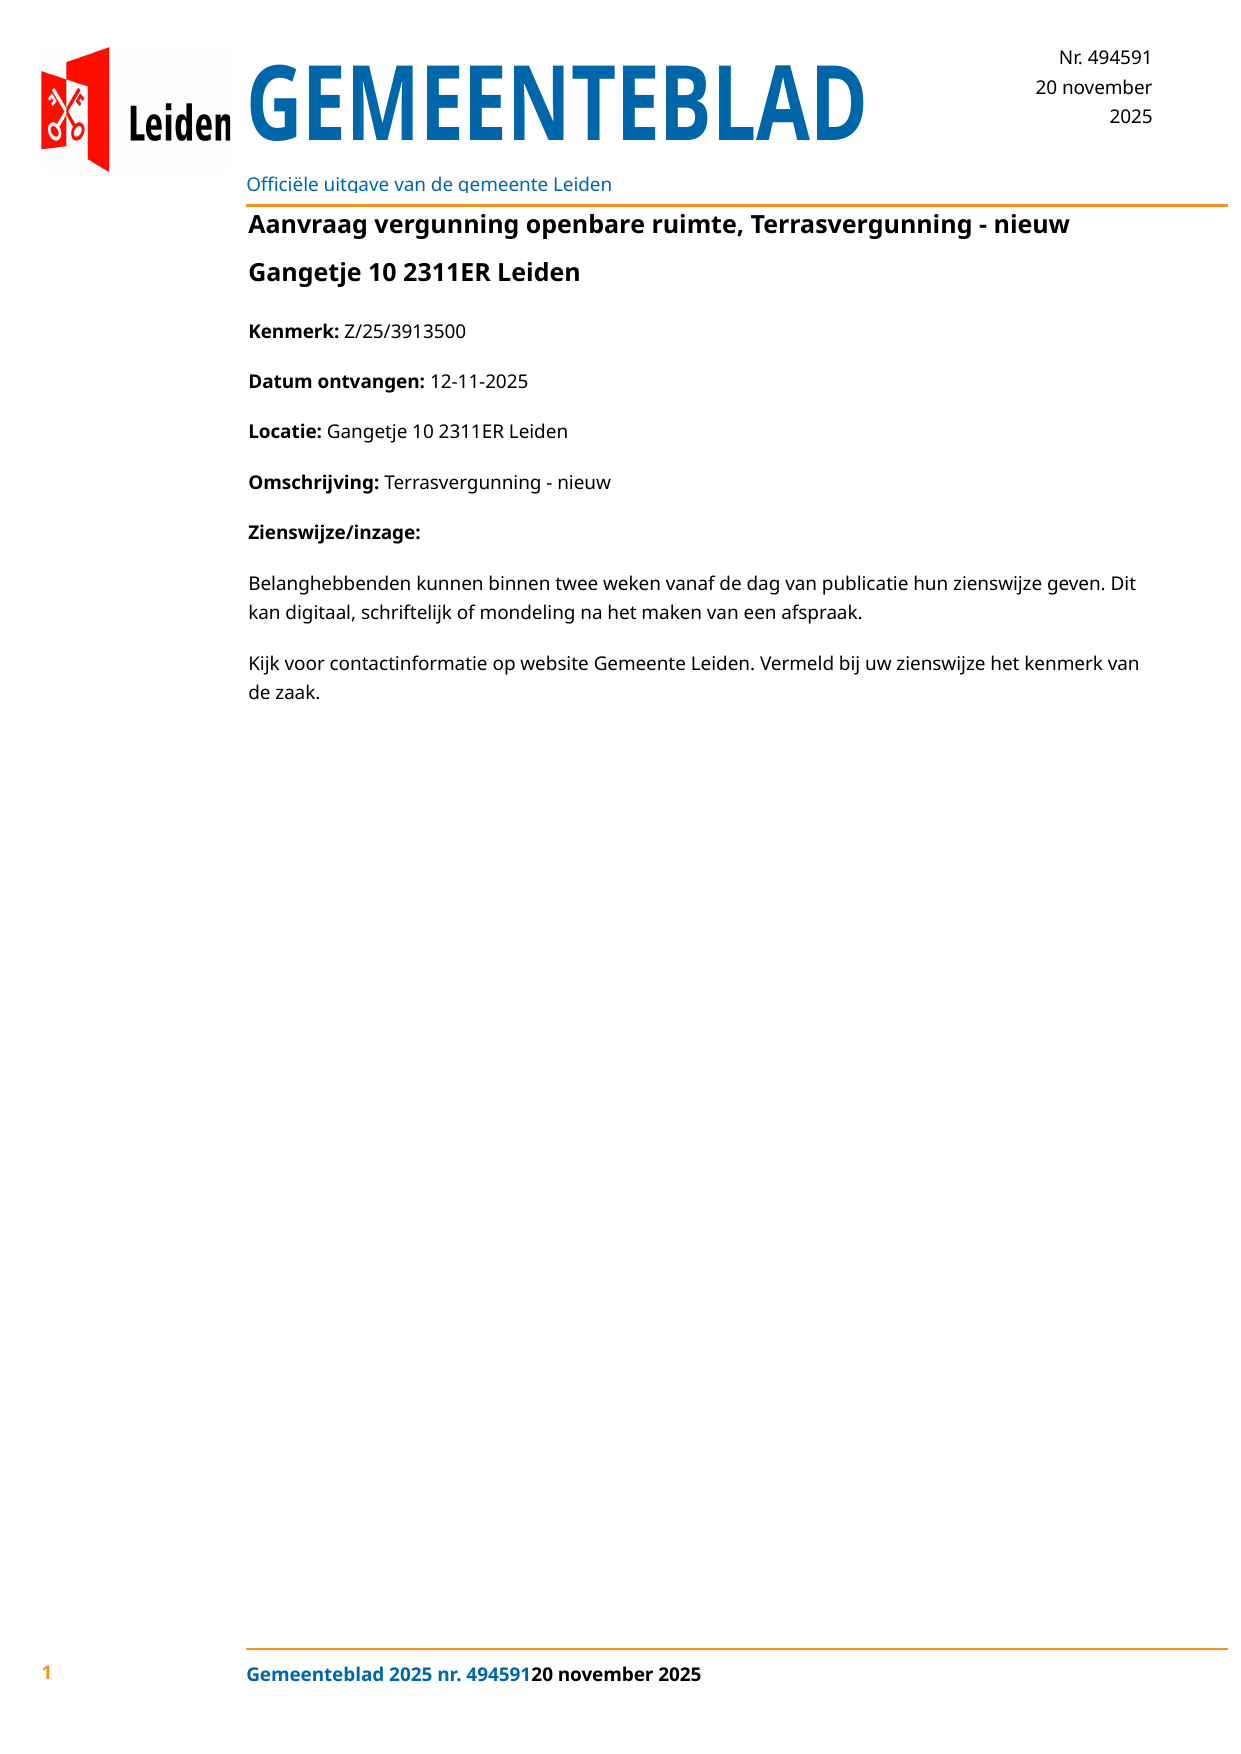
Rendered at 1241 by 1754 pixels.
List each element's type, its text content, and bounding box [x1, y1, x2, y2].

text Belanghebbenden kunnen binnen twee weken vanaf de dag van publicatie hun zienswijze geven. Dit kan digitaal, schriftelijk of mondeling na het maken van een afspraak. [248, 570, 1152, 625]
text Omschrijving: Terrasvergunning - nieuw [248, 469, 1152, 495]
text Kenmerk: Z/25/3913500 [248, 318, 1152, 344]
text Datum ontvangen: 12-11-2025 [248, 368, 1152, 394]
text Zienswijze/inzage: [248, 519, 1152, 545]
text Locatie: Gangetje 10 2311ER Leiden [248, 419, 1152, 444]
picture [41, 47, 231, 172]
text Kijk voor contactinformatie op website Gemeente Leiden. Vermeld bij uw zienswijze het kenmerk van de zaak. [248, 650, 1152, 705]
text Aanvraag vergunning openbare ruimte, Terrasvergunning - nieuw Gangetje 10 2311ER Leiden [248, 207, 1152, 288]
